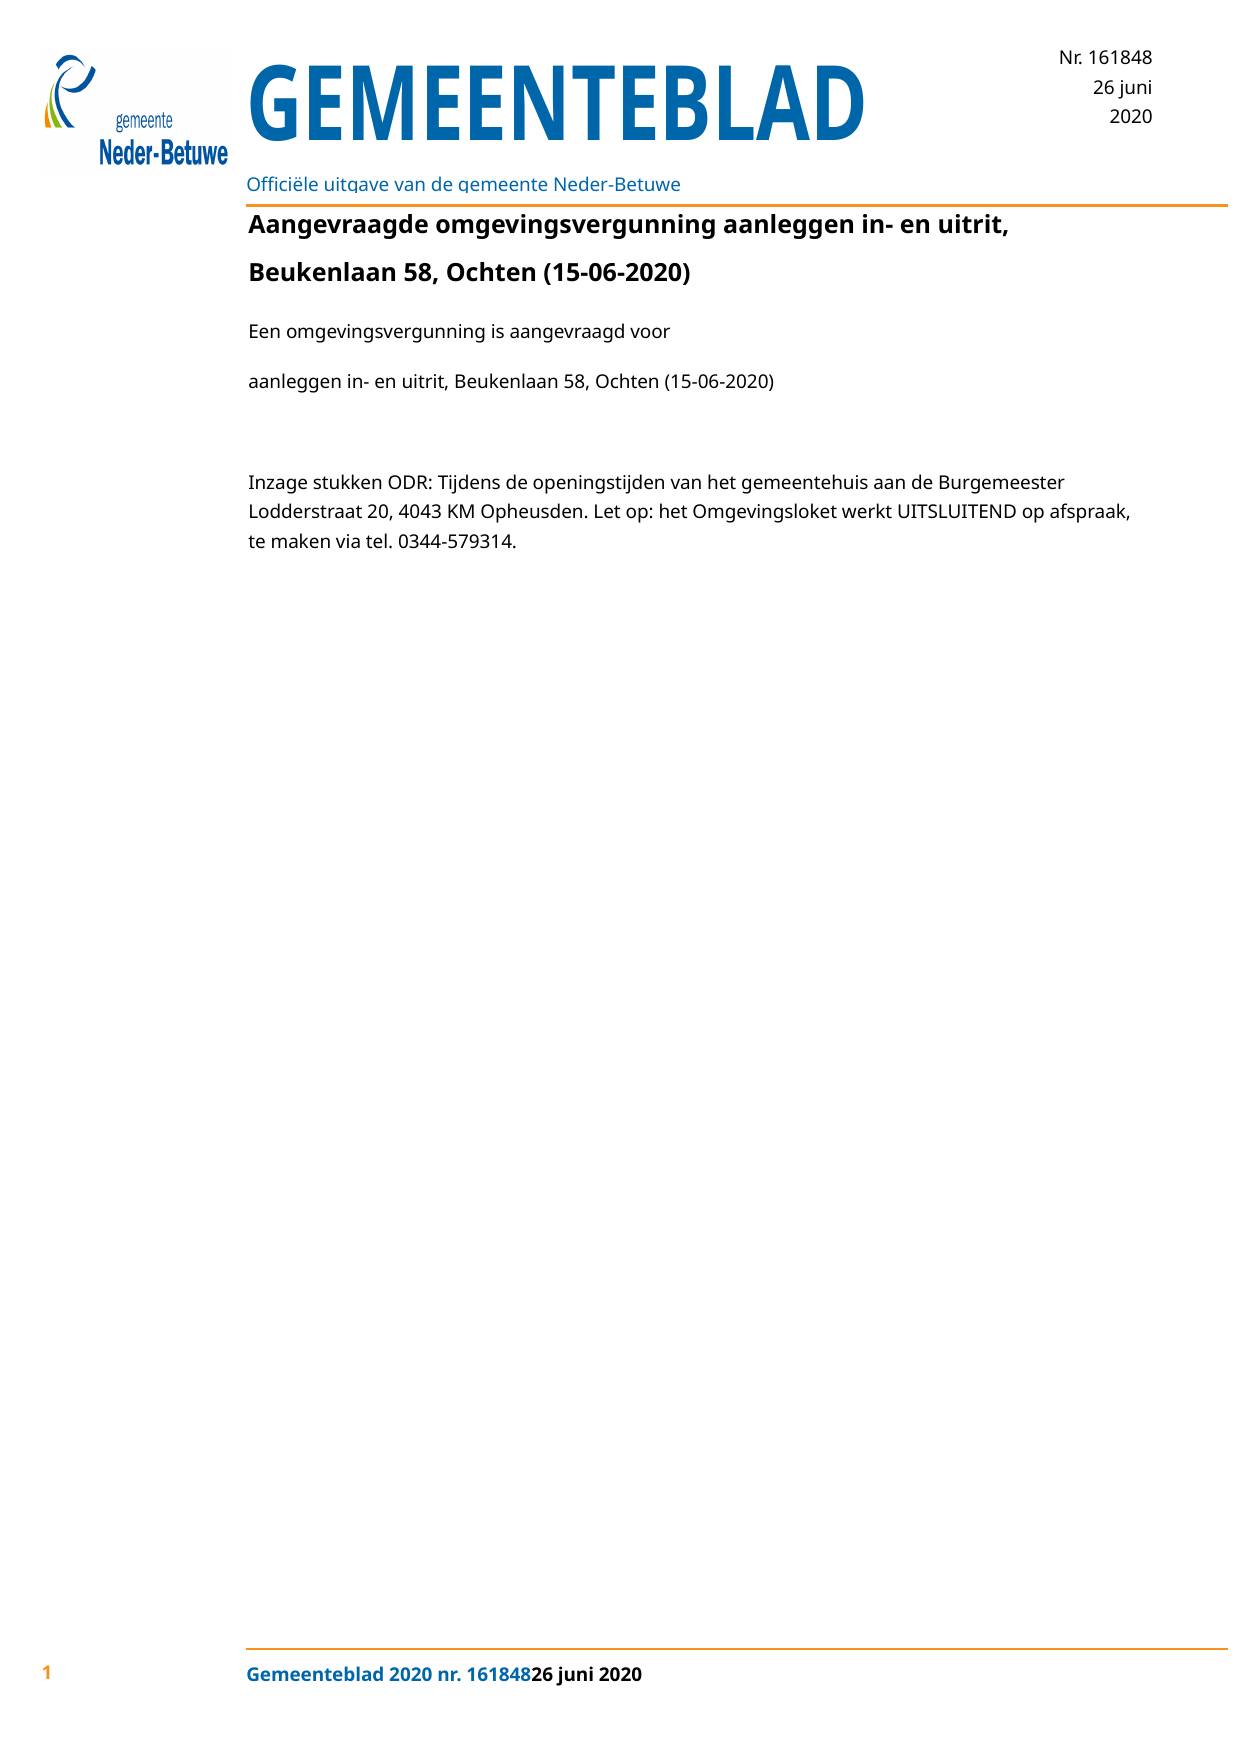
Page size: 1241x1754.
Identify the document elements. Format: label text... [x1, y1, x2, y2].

text Een omgevingsvergunning is aangevraagd voor [248, 318, 1152, 344]
text aanleggen in- en uitrit, Beukenlaan 58, Ochten (15-06-2020) [248, 368, 1152, 394]
picture [41, 47, 231, 172]
text Inzage stukken ODR: Tijdens de openingstijden van het gemeentehuis aan de Burgemeester Lodderstraat 20, 4043 KM Opheusden. Let op: het Omgevingsloket werkt UITSLUITEND op afspraak, te maken via tel. 0344-579314. [248, 469, 1152, 554]
text Aangevraagde omgevingsvergunning aanleggen in- en uitrit, Beukenlaan 58, Ochten (15-06-2020) [248, 207, 1152, 288]
